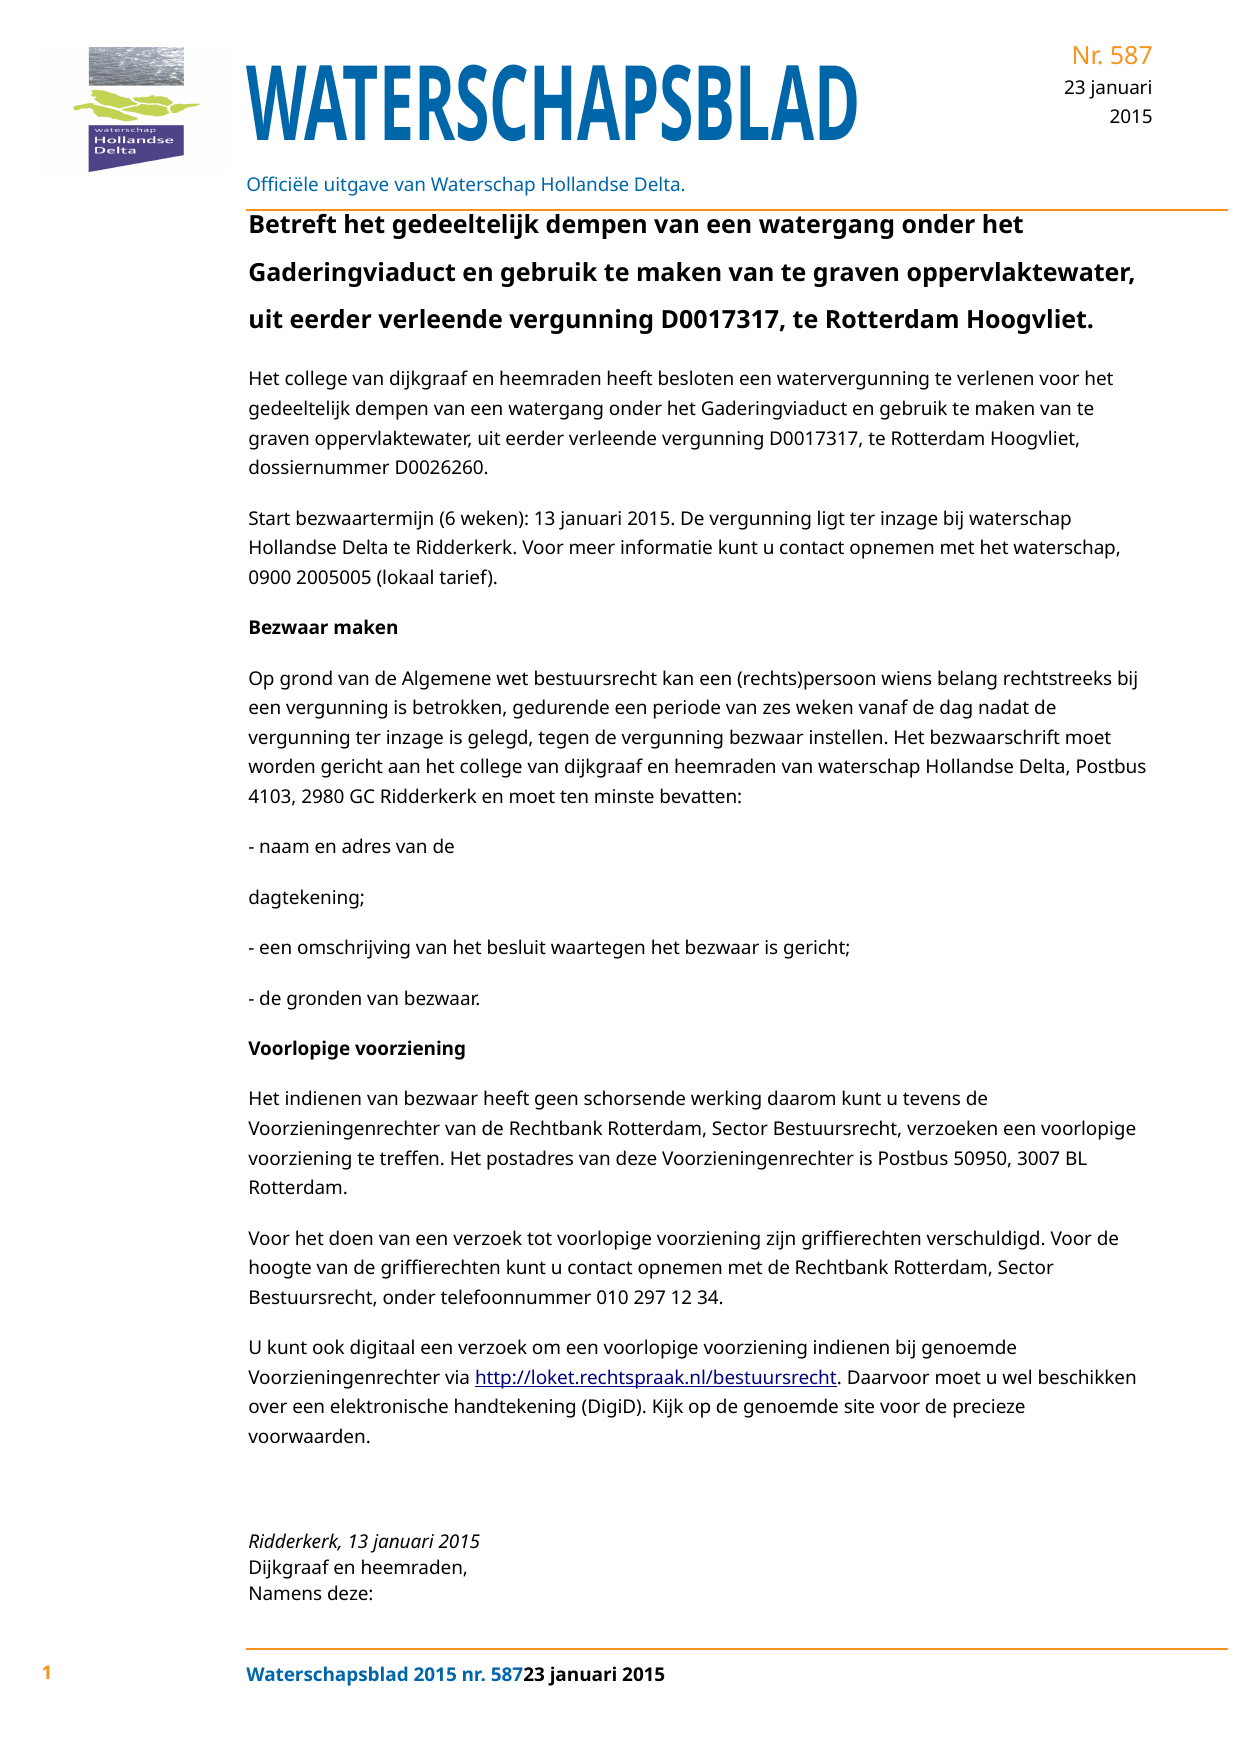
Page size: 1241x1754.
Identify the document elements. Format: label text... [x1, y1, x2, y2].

text - de gronden van bezwaar. [248, 985, 1152, 1010]
text Het indienen van bezwaar heeft geen schorsende werking daarom kunt u tevens de Voorzieningenrechter van de Rechtbank Rotterdam, Sector Bestuursrecht, verzoeken een voorlopige voorziening te treffen. Het postadres van deze Voorzieningenrechter is Postbus 50950, 3007 BL Rotterdam. [248, 1086, 1152, 1200]
text - een omschrijving van het besluit waartegen het bezwaar is gericht; [248, 934, 1152, 960]
text Het college van dijkgraaf en heemraden heeft besloten een watervergunning te verlenen voor het gedeeltelijk dempen van een watergang onder het Gaderingviaduct en gebruik te maken van te graven oppervlaktewater, uit eerder verleende vergunning D0017317, te Rotterdam Hoogvliet, dossiernummer D0026260. [248, 366, 1152, 480]
text Betreft het gedeeltelijk dempen van een watergang onder het Gaderingviaduct en gebruik te maken van te graven oppervlaktewater, uit eerder verleende vergunning D0017317, te Rotterdam Hoogvliet. [248, 211, 1152, 336]
text - naam en adres van de [248, 833, 1152, 859]
text Ridderkerk, 13 januari 2015 [248, 1529, 1152, 1554]
text Dijkgraaf en heemraden, [248, 1554, 1152, 1580]
text Bezwaar maken [248, 614, 1152, 640]
text Voorlopige voorziening [248, 1035, 1152, 1061]
text dagtekening; [248, 884, 1152, 909]
text U kunt ook digitaal een verzoek om een voorlopige voorziening indienen bij genoemde Voorzieningenrechter via http://loket.rechtspraak.nl/bestuursrecht. Daarvoor moet u wel beschikken over een elektronische handtekening (DigiD). Kijk op de genoemde site voor de precieze voorwaarden. [248, 1334, 1152, 1449]
text Namens deze: [248, 1580, 1152, 1606]
picture [41, 47, 231, 172]
text Start bezwaartermijn (6 weken): 13 januari 2015. De vergunning ligt ter inzage bij waterschap Hollandse Delta te Ridderkerk. Voor meer informatie kunt u contact opnemen met het waterschap, 0900 2005005 (lokaal tarief). [248, 505, 1152, 589]
text Voor het doen van een verzoek tot voorlopige voorziening zijn griffierechten verschuldigd. Voor de hoogte van de griffierechten kunt u contact opnemen met de Rechtbank Rotterdam, Sector Bestuursrecht, onder telefoonnummer 010 297 12 34. [248, 1225, 1152, 1309]
text Op grond van de Algemene wet bestuursrecht kan een (rechts)persoon wiens belang rechtstreeks bij een vergunning is betrokken, gedurende een periode van zes weken vanaf de dag nadat de vergunning ter inzage is gelegd, tegen de vergunning bezwaar instellen. Het bezwaarschrift moet worden gericht aan het college van dijkgraaf en heemraden van waterschap Hollandse Delta, Postbus 4103, 2980 GC Ridderkerk en moet ten minste bevatten: [248, 665, 1152, 809]
